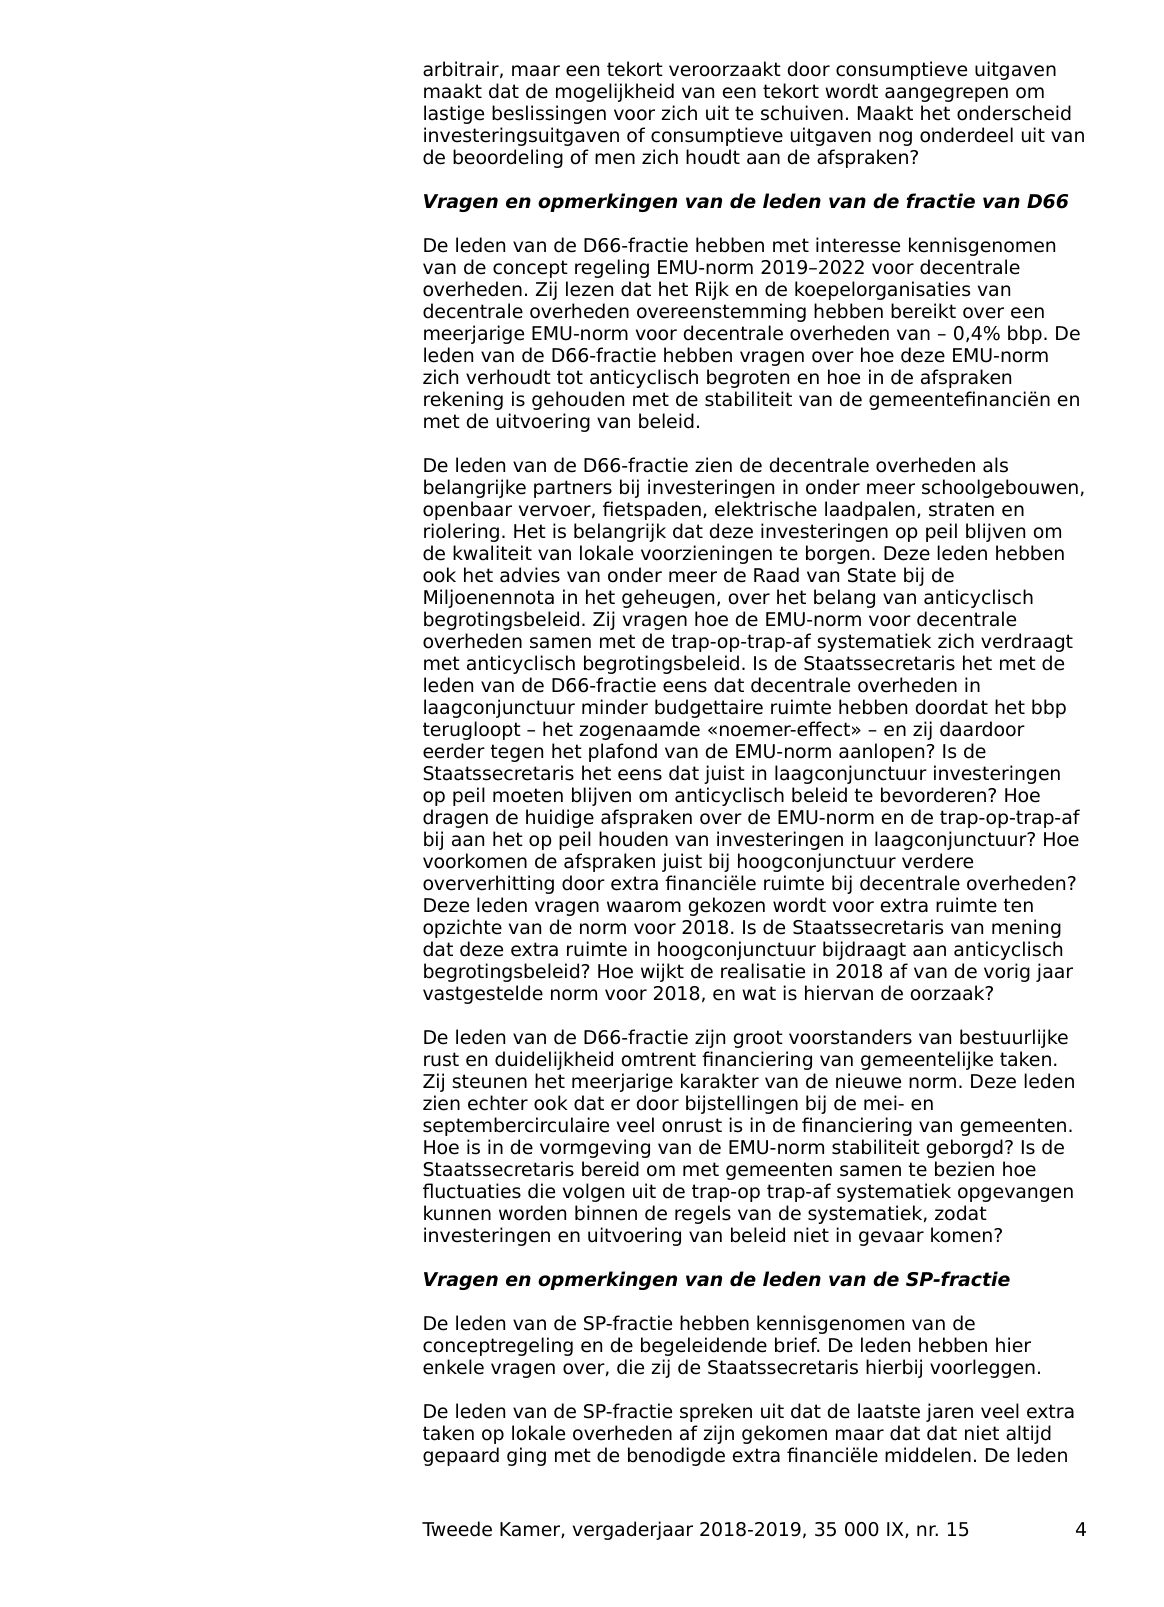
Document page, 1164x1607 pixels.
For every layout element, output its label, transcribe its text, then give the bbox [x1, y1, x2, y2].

text De leden van de D66-fractie hebben met interesse kennisgenomen van de concept regeling EMU-norm 2019–2022 voor decentrale overheden. Zij lezen dat het Rijk en de koepelorganisaties van decentrale overheden overeenstemming hebben bereikt over een meerjarige EMU-norm voor decentrale overheden van – 0,4% bbp. De leden van de D66-fractie hebben vragen over hoe deze EMU-norm zich verhoudt tot anticyclisch begroten en hoe in de afspraken rekening is gehouden met de stabiliteit van de gemeentefinanciën en met de uitvoering van beleid. [422, 235, 1087, 433]
text De leden van de D66-fractie zien de decentrale overheden als belangrijke partners bij investeringen in onder meer schoolgebouwen, openbaar vervoer, fietspaden, elektrische laadpalen, straten en riolering. Het is belangrijk dat deze investeringen op peil blijven om de kwaliteit van lokale voorzieningen te borgen. Deze leden hebben ook het advies van onder meer de Raad van State bij de Miljoenennota in het geheugen, over het belang van anticyclisch begrotingsbeleid. Zij vragen hoe de EMU-norm voor decentrale overheden samen met de trap-op-trap-af systematiek zich verdraagt met anticyclisch begrotingsbeleid. Is de Staatssecretaris het met de leden van de D66-fractie eens dat decentrale overheden in laagconjunctuur minder budgettaire ruimte hebben doordat het bbp terugloopt – het zogenaamde «noemer-effect» – en zij daardoor eerder tegen het plafond van de EMU-norm aanlopen? Is de Staatssecretaris het eens dat juist in laagconjunctuur investeringen op peil moeten blijven om anticyclisch beleid te bevorderen? Hoe dragen de huidige afspraken over de EMU-norm en de trap-op-trap-af bij aan het op peil houden van investeringen in laagconjunctuur? Hoe voorkomen de afspraken juist bij hoogconjunctuur verdere oververhitting door extra financiële ruimte bij decentrale overheden? Deze leden vragen waarom gekozen wordt voor extra ruimte ten opzichte van de norm voor 2018. Is de Staatssecretaris van mening dat deze extra ruimte in hoogconjunctuur bijdraagt aan anticyclisch begrotingsbeleid? Hoe wijkt de realisatie in 2018 af van de vorig jaar vastgestelde norm voor 2018, en wat is hiervan de oorzaak? [422, 455, 1087, 1005]
subtitle Vragen en opmerkingen van de leden van de SP-fractie [422, 1269, 1087, 1291]
text De leden van de SP-fractie spreken uit dat de laatste jaren veel extra taken op lokale overheden af zijn gekomen maar dat dat niet altijd gepaard ging met de benodigde extra financiële middelen. De leden [422, 1401, 1087, 1467]
text arbitrair, maar een tekort veroorzaakt door consumptieve uitgaven maakt dat de mogelijkheid van een tekort wordt aangegrepen om lastige beslissingen voor zich uit te schuiven. Maakt het onderscheid investeringsuitgaven of consumptieve uitgaven nog onderdeel uit van de beoordeling of men zich houdt aan de afspraken? [422, 59, 1087, 169]
text De leden van de SP-fractie hebben kennisgenomen van de conceptregeling en de begeleidende brief. De leden hebben hier enkele vragen over, die zij de Staatssecretaris hierbij voorleggen. [422, 1313, 1087, 1379]
text De leden van de D66-fractie zijn groot voorstanders van bestuurlijke rust en duidelijkheid omtrent financiering van gemeentelijke taken. Zij steunen het meerjarige karakter van de nieuwe norm. Deze leden zien echter ook dat er door bijstellingen bij de mei- en septembercirculaire veel onrust is in de financiering van gemeenten. Hoe is in de vormgeving van de EMU-norm stabiliteit geborgd? Is de Staatssecretaris bereid om met gemeenten samen te bezien hoe fluctuaties die volgen uit de trap-op trap-af systematiek opgevangen kunnen worden binnen de regels van de systematiek, zodat investeringen en uitvoering van beleid niet in gevaar komen? [422, 1027, 1087, 1247]
subtitle Vragen en opmerkingen van de leden van de fractie van D66 [422, 191, 1087, 213]
